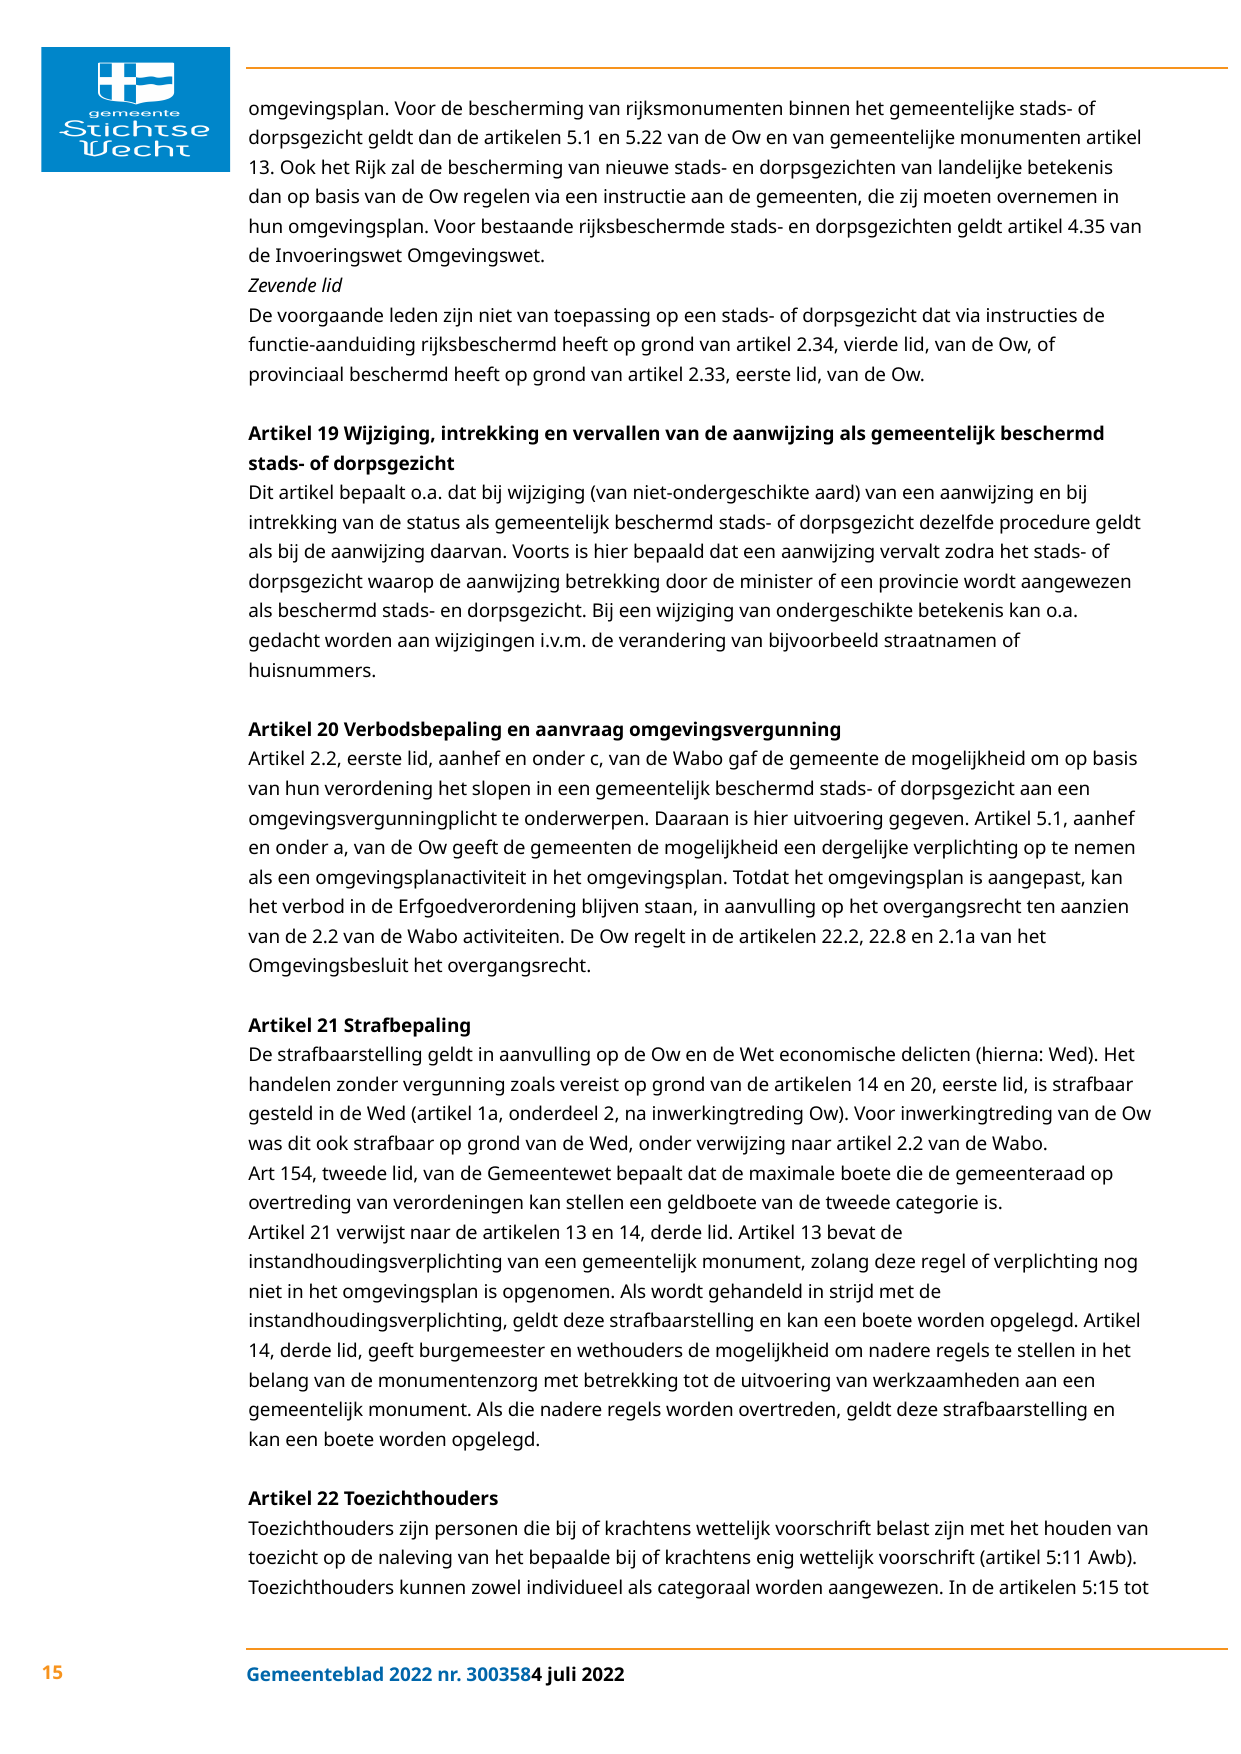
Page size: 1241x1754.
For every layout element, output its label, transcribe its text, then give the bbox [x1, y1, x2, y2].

picture [99, 63, 135, 101]
text Zevende lid [248, 272, 1152, 298]
picture [137, 63, 174, 103]
text Artikel 21 verwijst naar de artikelen 13 en 14, derde lid. Artikel 13 bevat de instandhoudingsverplichting van een gemeentelijk monument, zolang deze regel of verplichting nog niet in het omgevingsplan is opgenomen. Als wordt gehandeld in strijd met de instandhoudingsverplichting, geldt deze strafbaarstelling en kan een boete worden opgelegd. Artikel 14, derde lid, geeft burgemeester en wethouders de mogelijkheid om nadere regels te stellen in het belang van de monumentenzorg met betrekking tot de uitvoering van werkzaamheden aan een gemeentelijk monument. Als die nadere regels worden overtreden, geldt deze strafbaarstelling en kan een boete worden opgelegd. [248, 1219, 1152, 1452]
text Artikel 2.2, eerste lid, aanhef en onder c, van de Wabo gaf de gemeente de mogelijkheid om op basis van hun verordening het slopen in een gemeentelijk beschermd stads- of dorpsgezicht aan een omgevingsvergunningplicht te onderwerpen. Daaraan is hier uitvoering gegeven. Artikel 5.1, aanhef en onder a, van de Ow geeft de gemeenten de mogelijkheid een dergelijke verplichting op te nemen als een omgevingsplanactiviteit in het omgevingsplan. Totdat het omgevingsplan is aangepast, kan het verbod in de Erfgoedverordening blijven staan, in aanvulling op het overgangsrecht ten aanzien van de 2.2 van de Wabo activiteiten. De Ow regelt in de artikelen 22.2, 22.8 en 2.1a van het Omgevingsbesluit het overgangsrecht. [248, 746, 1152, 978]
text Artikel 19 Wijziging, intrekking en vervallen van de aanwijzing als gemeentelijk beschermd stads- of dorpsgezicht [248, 420, 1152, 476]
text Art 154, tweede lid, van de Gemeentewet bepaalt dat de maximale boete die de gemeenteraad op overtreding van verordeningen kan stellen een geldboete van de tweede categorie is. [248, 1160, 1152, 1215]
text omgevingsplan. Voor de bescherming van rijksmonumenten binnen het gemeentelijke stads- of dorpsgezicht geldt dan de artikelen 5.1 en 5.22 van de Ow en van gemeentelijke monumenten artikel 13. Ook het Rijk zal de bescherming van nieuwe stads- en dorpsgezichten van landelijke betekenis dan op basis van de Ow regelen via een instructie aan de gemeenten, die zij moeten overnemen in hun omgevingsplan. Voor bestaande rijksbeschermde stads- en dorpsgezichten geldt artikel 4.35 van de Invoeringswet Omgevingswet. [248, 95, 1152, 268]
text De voorgaande leden zijn niet van toepassing op een stads- of dorpsgezicht dat via instructies de functie-aanduiding rijksbeschermd heeft op grond van artikel 2.34, vierde lid, van de Ow, of provinciaal beschermd heeft op grond van artikel 2.33, eerste lid, van de Ow. [248, 302, 1152, 387]
text De strafbaarstelling geldt in aanvulling op de Ow en de Wet economische delicten (hierna: Wed). Het handelen zonder vergunning zoals vereist op grond van de artikelen 14 en 20, eerste lid, is strafbaar gesteld in de Wed (artikel 1a, onderdeel 2, na inwerkingtreding Ow). Voor inwerkingtreding van de Ow was dit ook strafbaar op grond van de Wed, onder verwijzing naar artikel 2.2 van de Wabo. [248, 1041, 1152, 1156]
text Artikel 21 Strafbepaling [248, 1012, 1152, 1038]
text Dit artikel bepaalt o.a. dat bij wijziging (van niet-ondergeschikte aard) van een aanwijzing en bij intrekking van de status als gemeentelijk beschermd stads- of dorpsgezicht dezelfde procedure geldt als bij de aanwijzing daarvan. Voorts is hier bepaald dat een aanwijzing vervalt zodra het stads- of dorpsgezicht waarop de aanwijzing betrekking door de minister of een provincie wordt aangewezen als beschermd stads- en dorpsgezicht. Bij een wijziging van ondergeschikte betekenis kan o.a. gedacht worden aan wijzigingen i.v.m. de verandering van bijvoorbeeld straatnamen of huisnummers. [248, 479, 1152, 683]
text Toezichthouders zijn personen die bij of krachtens wettelijk voorschrift belast zijn met het houden van toezicht op de naleving van het bepaalde bij of krachtens enig wettelijk voorschrift (artikel 5:11 Awb). Toezichthouders kunnen zowel individueel als categoraal worden aangewezen. In de artikelen 5:15 tot [248, 1515, 1152, 1600]
text Artikel 22 Toezichthouders [248, 1485, 1152, 1511]
text Artikel 20 Verbodsbepaling en aanvraag omgevingsvergunning [248, 716, 1152, 742]
